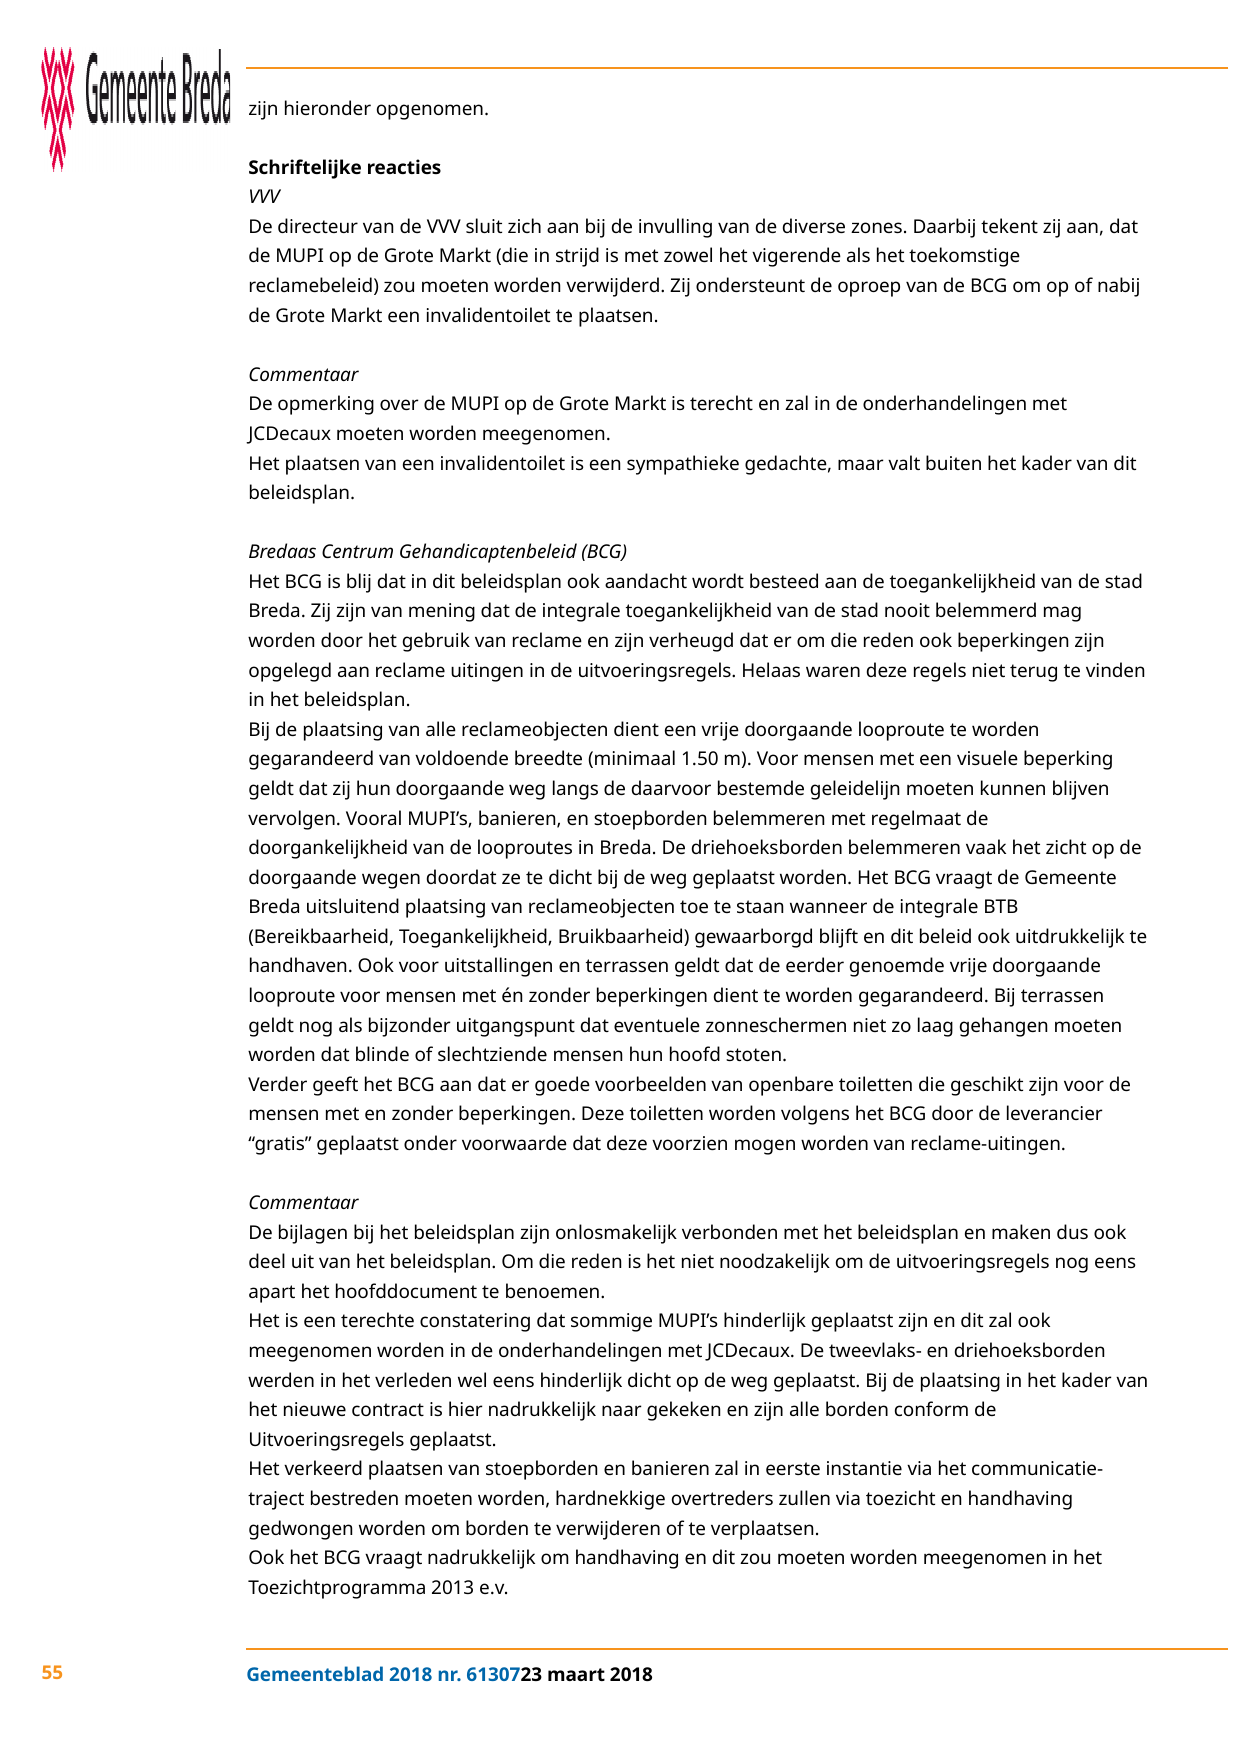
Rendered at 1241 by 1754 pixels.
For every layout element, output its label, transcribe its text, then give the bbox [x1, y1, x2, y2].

text Commentaar [248, 1189, 1152, 1215]
picture [41, 47, 231, 172]
text Commentaar [248, 361, 1152, 387]
text Het plaatsen van een invalidentoilet is een sympathieke gedachte, maar valt buiten het kader van dit beleidsplan. [248, 450, 1152, 505]
text Bij de plaatsing van alle reclameobjecten dient een vrije doorgaande looproute te worden gegarandeerd van voldoende breedte (minimaal 1.50 m). Voor mensen met een visuele beperking geldt dat zij hun doorgaande weg langs de daarvoor bestemde geleidelijn moeten kunnen blijven vervolgen. Vooral MUPI’s, banieren, en stoepborden belemmeren met regelmaat de doorgankelijkheid van de looproutes in Breda. De driehoeksborden belemmeren vaak het zicht op de doorgaande wegen doordat ze te dicht bij de weg geplaatst worden. Het BCG vraagt de Gemeente Breda uitsluitend plaatsing van reclameobjecten toe te staan wanneer de integrale BTB (Bereikbaarheid, Toegankelijkheid, Bruikbaarheid) gewaarborgd blijft en dit beleid ook uitdrukkelijk te handhaven. Ook voor uitstallingen en terrassen geldt dat de eerder genoemde vrije doorgaande looproute voor mensen met én zonder beperkingen dient te worden gegarandeerd. Bij terrassen geldt nog als bijzonder uitgangspunt dat eventuele zonneschermen niet zo laag gehangen moeten worden dat blinde of slechtziende mensen hun hoofd stoten. [248, 716, 1152, 1067]
text De opmerking over de MUPI op de Grote Markt is terecht en zal in de onderhandelingen met JCDecaux moeten worden meegenomen. [248, 391, 1152, 446]
text Bredaas Centrum Gehandicaptenbeleid (BCG) [248, 538, 1152, 564]
text Het is een terechte constatering dat sommige MUPI’s hinderlijk geplaatst zijn en dit zal ook meegenomen worden in de onderhandelingen met JCDecaux. De tweevlaks- en driehoeksborden werden in het verleden wel eens hinderlijk dicht op de weg geplaatst. Bij de plaatsing in het kader van het nieuwe contract is hier nadrukkelijk naar gekeken en zijn alle borden conform de Uitvoeringsregels geplaatst. [248, 1308, 1152, 1452]
text Het verkeerd plaatsen van stoepborden en banieren zal in eerste instantie via het communicatie-traject bestreden moeten worden, hardnekkige overtreders zullen via toezicht en handhaving gedwongen worden om borden te verwijderen of te verplaatsen. [248, 1456, 1152, 1541]
text Het BCG is blij dat in dit beleidsplan ook aandacht wordt besteed aan de toegankelijkheid van de stad Breda. Zij zijn van mening dat de integrale toegankelijkheid van de stad nooit belemmerd mag worden door het gebruik van reclame en zijn verheugd dat er om die reden ook beperkingen zijn opgelegd aan reclame uitingen in de uitvoeringsregels. Helaas waren deze regels niet terug te vinden in het beleidsplan. [248, 568, 1152, 712]
text De directeur van de VVV sluit zich aan bij de invulling van de diverse zones. Daarbij tekent zij aan, dat de MUPI op de Grote Markt (die in strijd is met zowel het vigerende als het toekomstige reclamebeleid) zou moeten worden verwijderd. Zij ondersteunt de oproep van de BCG om op of nabij de Grote Markt een invalidentoilet te plaatsen. [248, 213, 1152, 328]
text De bijlagen bij het beleidsplan zijn onlosmakelijk verbonden met het beleidsplan en maken dus ook deel uit van het beleidsplan. Om die reden is het niet noodzakelijk om de uitvoeringsregels nog eens apart het hoofddocument te benoemen. [248, 1219, 1152, 1304]
text Verder geeft het BCG aan dat er goede voorbeelden van openbare toiletten die geschikt zijn voor de mensen met en zonder beperkingen. Deze toiletten worden volgens het BCG door de leverancier “gratis” geplaatst onder voorwaarde dat deze voorzien mogen worden van reclame-uitingen. [248, 1071, 1152, 1156]
text Ook het BCG vraagt nadrukkelijk om handhaving en dit zou moeten worden meegenomen in het Toezichtprogramma 2013 e.v. [248, 1544, 1152, 1600]
text VVV [248, 183, 1152, 209]
text zijn hieronder opgenomen. [248, 95, 1152, 121]
text Schriftelijke reacties [248, 154, 1152, 180]
